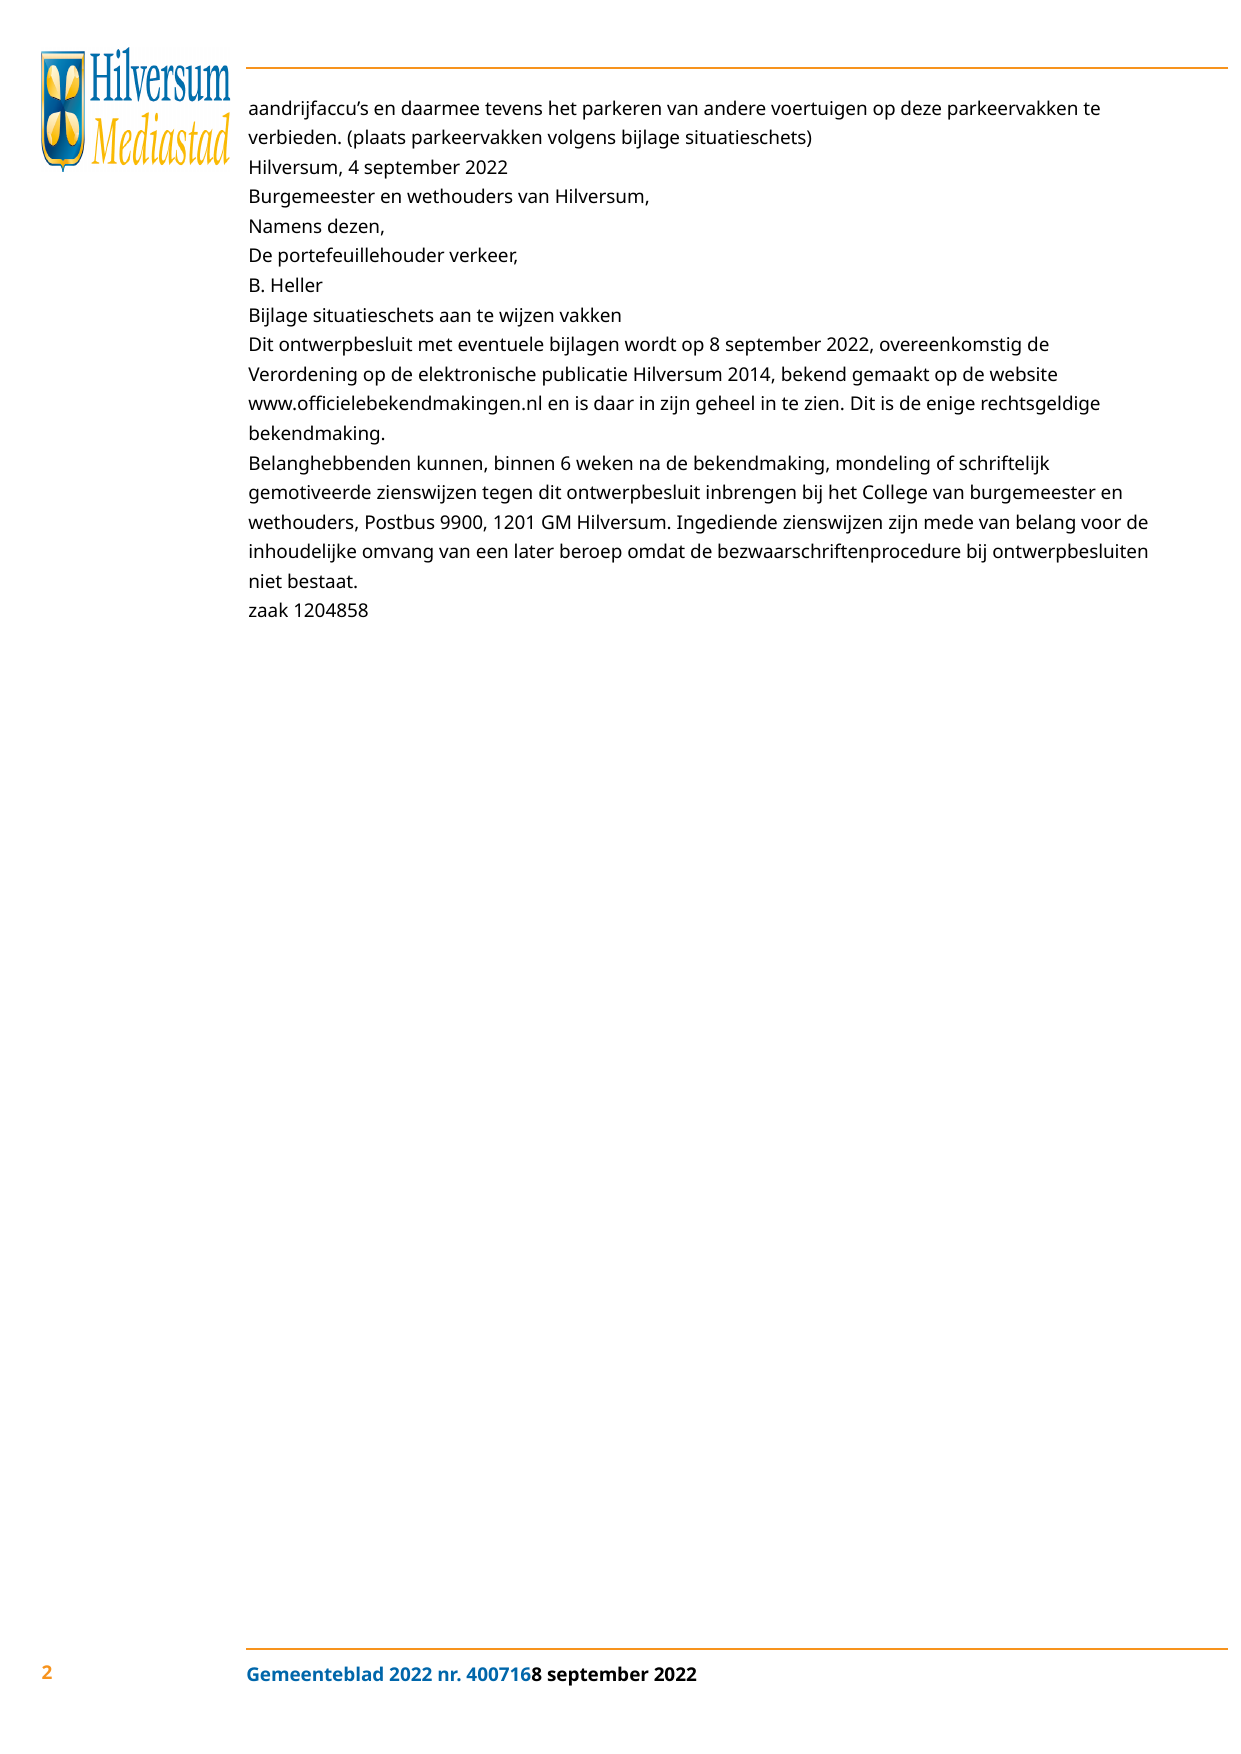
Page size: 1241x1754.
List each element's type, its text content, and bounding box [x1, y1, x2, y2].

text Dit ontwerpbesluit met eventuele bijlagen wordt op 8 september 2022, overeenkomstig de Verordening op de elektronische publicatie Hilversum 2014, bekend gemaakt op de website www.officielebekendmakingen.nl en is daar in zijn geheel in te zien. Dit is de enige rechtsgeldige bekendmaking. [248, 331, 1152, 446]
picture [41, 47, 231, 172]
text Namens dezen, [248, 213, 1152, 239]
text Belanghebbenden kunnen, binnen 6 weken na de bekendmaking, mondeling of schriftelijk gemotiveerde zienswijzen tegen dit ontwerpbesluit inbrengen bij het College van burgemeester en wethouders, Postbus 9900, 1201 GM Hilversum. Ingediende zienswijzen zijn mede van belang voor de inhoudelijke omvang van een later beroep omdat de bezwaarschriftenprocedure bij ontwerpbesluiten niet bestaat. [248, 450, 1152, 594]
text zaak 1204858 [248, 598, 1152, 623]
text Burgemeester en wethouders van Hilversum, [248, 183, 1152, 209]
text Bijlage situatieschets aan te wijzen vakken [248, 302, 1152, 328]
text Hilversum, 4 september 2022 [248, 154, 1152, 180]
text aandrijfaccu’s en daarmee tevens het parkeren van andere voertuigen op deze parkeervakken te verbieden. (plaats parkeervakken volgens bijlage situatieschets) [248, 95, 1152, 150]
text De portefeuillehouder verkeer, [248, 243, 1152, 268]
text B. Heller [248, 272, 1152, 298]
